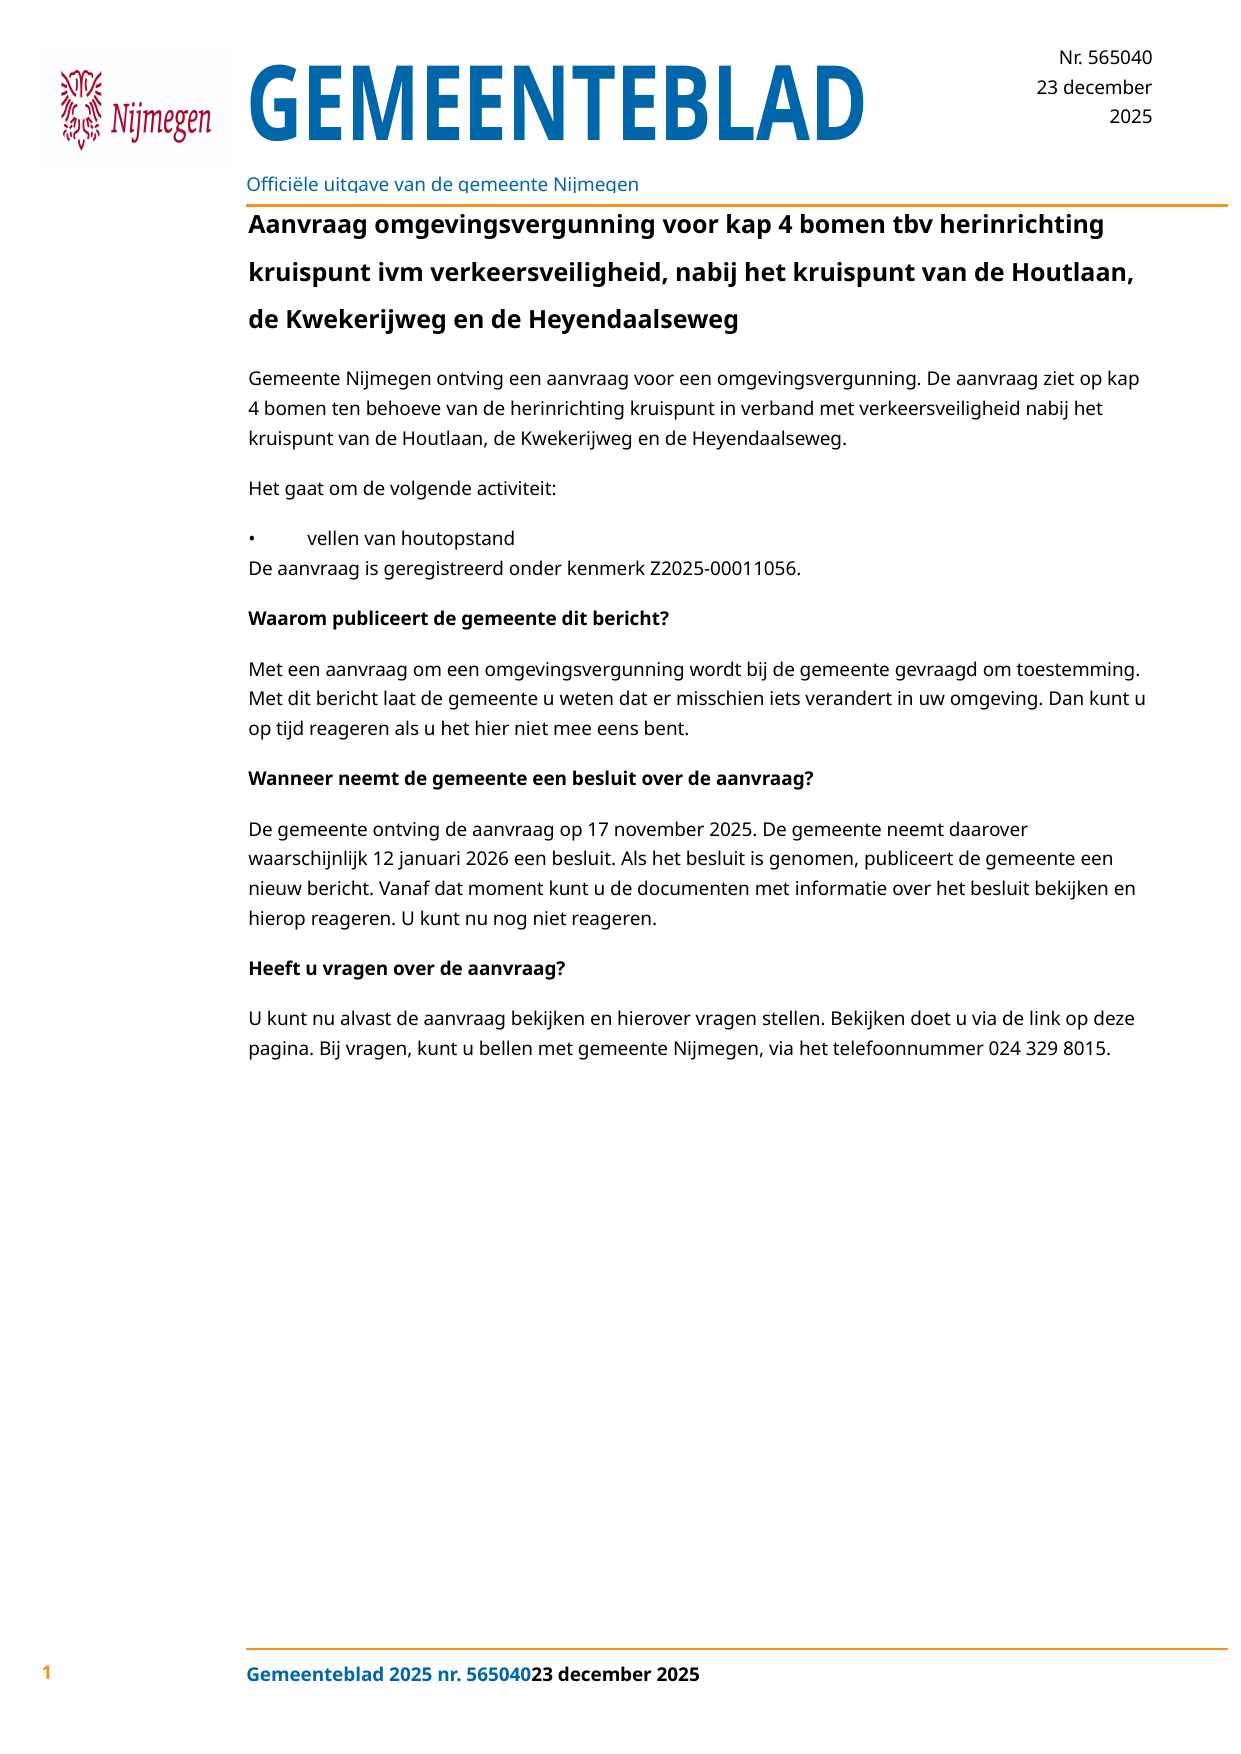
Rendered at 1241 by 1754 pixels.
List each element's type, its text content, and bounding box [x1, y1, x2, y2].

text U kunt nu alvast de aanvraag bekijken en hierover vragen stellen. Bekijken doet u via de link op deze pagina. Bij vragen, kunt u bellen met gemeente Nijmegen, via het telefoonnummer 024 329 8015. [248, 1006, 1152, 1061]
picture [41, 47, 231, 172]
text Het gaat om de volgende activiteit: [248, 475, 1152, 501]
text Aanvraag omgevingsvergunning voor kap 4 bomen tbv herinrichting kruispunt ivm verkeersveiligheid, nabij het kruispunt van de Houtlaan, de Kwekerijweg en de Heyendaalseweg [248, 207, 1152, 336]
list vellen van houtopstand [248, 526, 1152, 551]
text De gemeente ontving de aanvraag op 17 november 2025. De gemeente neemt daarover waarschijnlijk 12 januari 2026 een besluit. Als het besluit is genomen, publiceert de gemeente een nieuw bericht. Vanaf dat moment kunt u de documenten met informatie over het besluit bekijken en hierop reageren. U kunt nu nog niet reageren. [248, 816, 1152, 930]
text Met een aanvraag om een omgevingsvergunning wordt bij de gemeente gevraagd om toestemming. Met dit bericht laat de gemeente u weten dat er misschien iets verandert in uw omgeving. Dan kunt u op tijd reageren als u het hier niet mee eens bent. [248, 656, 1152, 741]
text Heeft u vragen over de aanvraag? [248, 955, 1152, 981]
text Waarom publiceert de gemeente dit bericht? [248, 606, 1152, 631]
text De aanvraag is geregistreerd onder kenmerk Z2025-00011056. [248, 555, 1152, 581]
text Wanneer neemt de gemeente een besluit over de aanvraag? [248, 766, 1152, 791]
text Gemeente Nijmegen ontving een aanvraag voor een omgevingsvergunning. De aanvraag ziet op kap 4 bomen ten behoeve van de herinrichting kruispunt in verband met verkeersveiligheid nabij het kruispunt van de Houtlaan, de Kwekerijweg en de Heyendaalseweg. [248, 366, 1152, 450]
